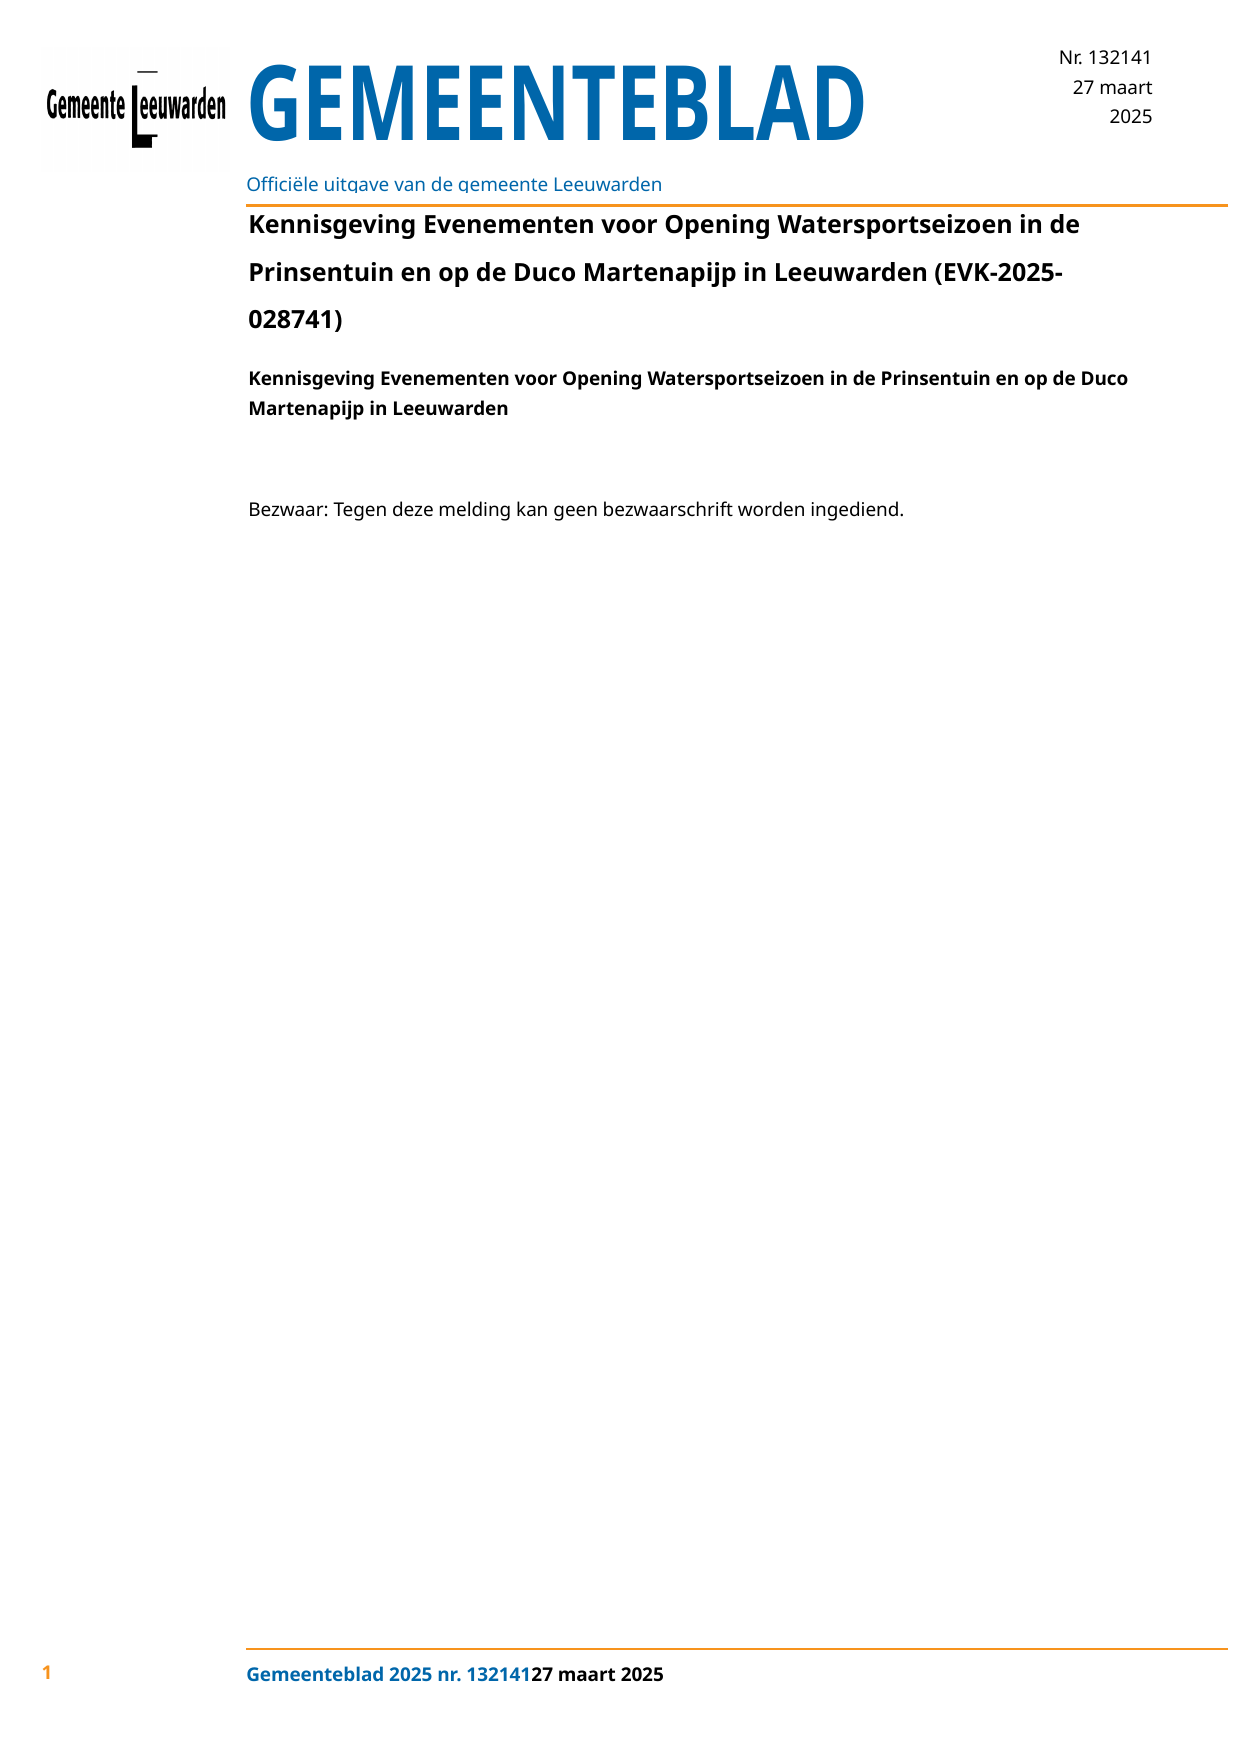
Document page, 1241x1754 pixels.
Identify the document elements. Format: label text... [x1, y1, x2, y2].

text Kennisgeving Evenementen voor Opening Watersportseizoen in de Prinsentuin en op de Duco Martenapijp in Leeuwarden [248, 366, 1152, 421]
text Bezwaar: Tegen deze melding kan geen bezwaarschrift worden ingediend. [248, 496, 1152, 522]
text Kennisgeving Evenementen voor Opening Watersportseizoen in de Prinsentuin en op de Duco Martenapijp in Leeuwarden (EVK-2025-028741) [248, 207, 1152, 336]
picture [41, 47, 231, 172]
